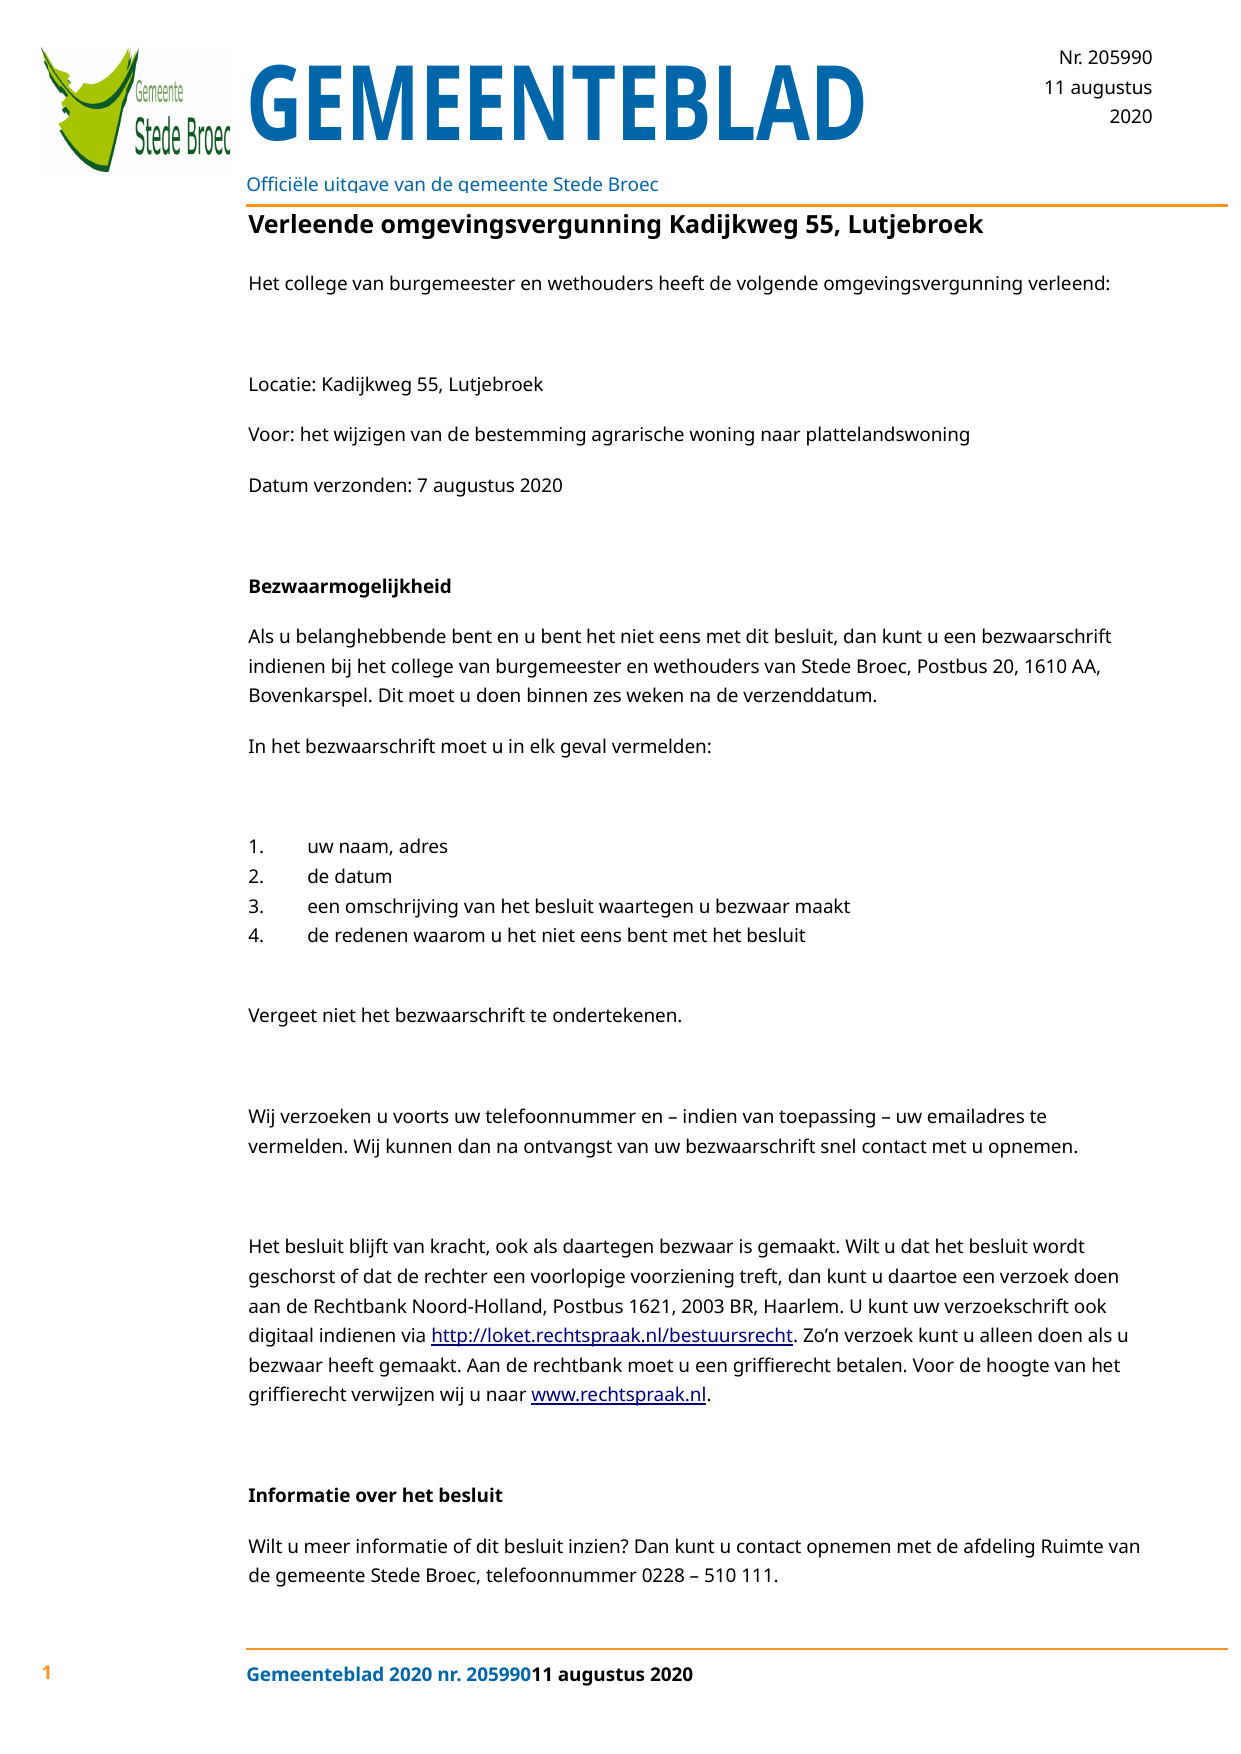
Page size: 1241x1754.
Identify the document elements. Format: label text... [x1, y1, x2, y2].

text Als u belanghebbende bent en u bent het niet eens met dit besluit, dan kunt u een bezwaarschrift indienen bij het college van burgemeester en wethouders van Stede Broec, Postbus 20, 1610 AA, Bovenkarspel. Dit moet u doen binnen zes weken na de verzenddatum. [248, 623, 1152, 708]
text Locatie: Kadijkweg 55, Lutjebroek [248, 371, 1152, 397]
text Wij verzoeken u voorts uw telefoonnummer en – indien van toepassing – uw emailadres te vermelden. Wij kunnen dan na ontvangst van uw bezwaarschrift snel contact met u opnemen. [248, 1103, 1152, 1158]
text Het besluit blijft van kracht, ook als daartegen bezwaar is gemaakt. Wilt u dat het besluit wordt geschorst of dat de rechter een voorlopige voorziening treft, dan kunt u daartoe een verzoek doen aan de Rechtbank Noord-Holland, Postbus 1621, 2003 BR, Haarlem. U kunt uw verzoekschrift ook digitaal indienen via http://loket.rechtspraak.nl/bestuursrecht. Zo’n verzoek kunt u alleen doen als u bezwaar heeft gemaakt. Aan de rechtbank moet u een griffierecht betalen. Voor de hoogte van het griffierecht verwijzen wij u naar www.rechtspraak.nl. [248, 1234, 1152, 1407]
list de datum [248, 863, 1152, 889]
text Wilt u meer informatie of dit besluit inzien? Dan kunt u contact opnemen met de afdeling Ruimte van de gemeente Stede Broec, telefoonnummer 0228 – 510 111. [248, 1533, 1152, 1588]
text Voor: het wijzigen van de bestemming agrarische woning naar plattelandswoning [248, 422, 1152, 447]
text Datum verzonden: 7 augustus 2020 [248, 472, 1152, 498]
text In het bezwaarschrift moet u in elk geval vermelden: [248, 733, 1152, 758]
text Verleende omgevingsvergunning Kadijkweg 55, Lutjebroek [248, 207, 1152, 241]
list een omschrijving van het besluit waartegen u bezwaar maakt [248, 893, 1152, 918]
list de redenen waarom u het niet eens bent met het besluit [248, 922, 1152, 948]
picture [41, 47, 231, 172]
text Informatie over het besluit [248, 1482, 1152, 1508]
list uw naam, adres [248, 834, 1152, 859]
text Het college van burgemeester en wethouders heeft de volgende omgevingsvergunning verleend: [248, 270, 1152, 296]
text Vergeet niet het bezwaarschrift te ondertekenen. [248, 1002, 1152, 1028]
text Bezwaarmogelijkheid [248, 573, 1152, 598]
